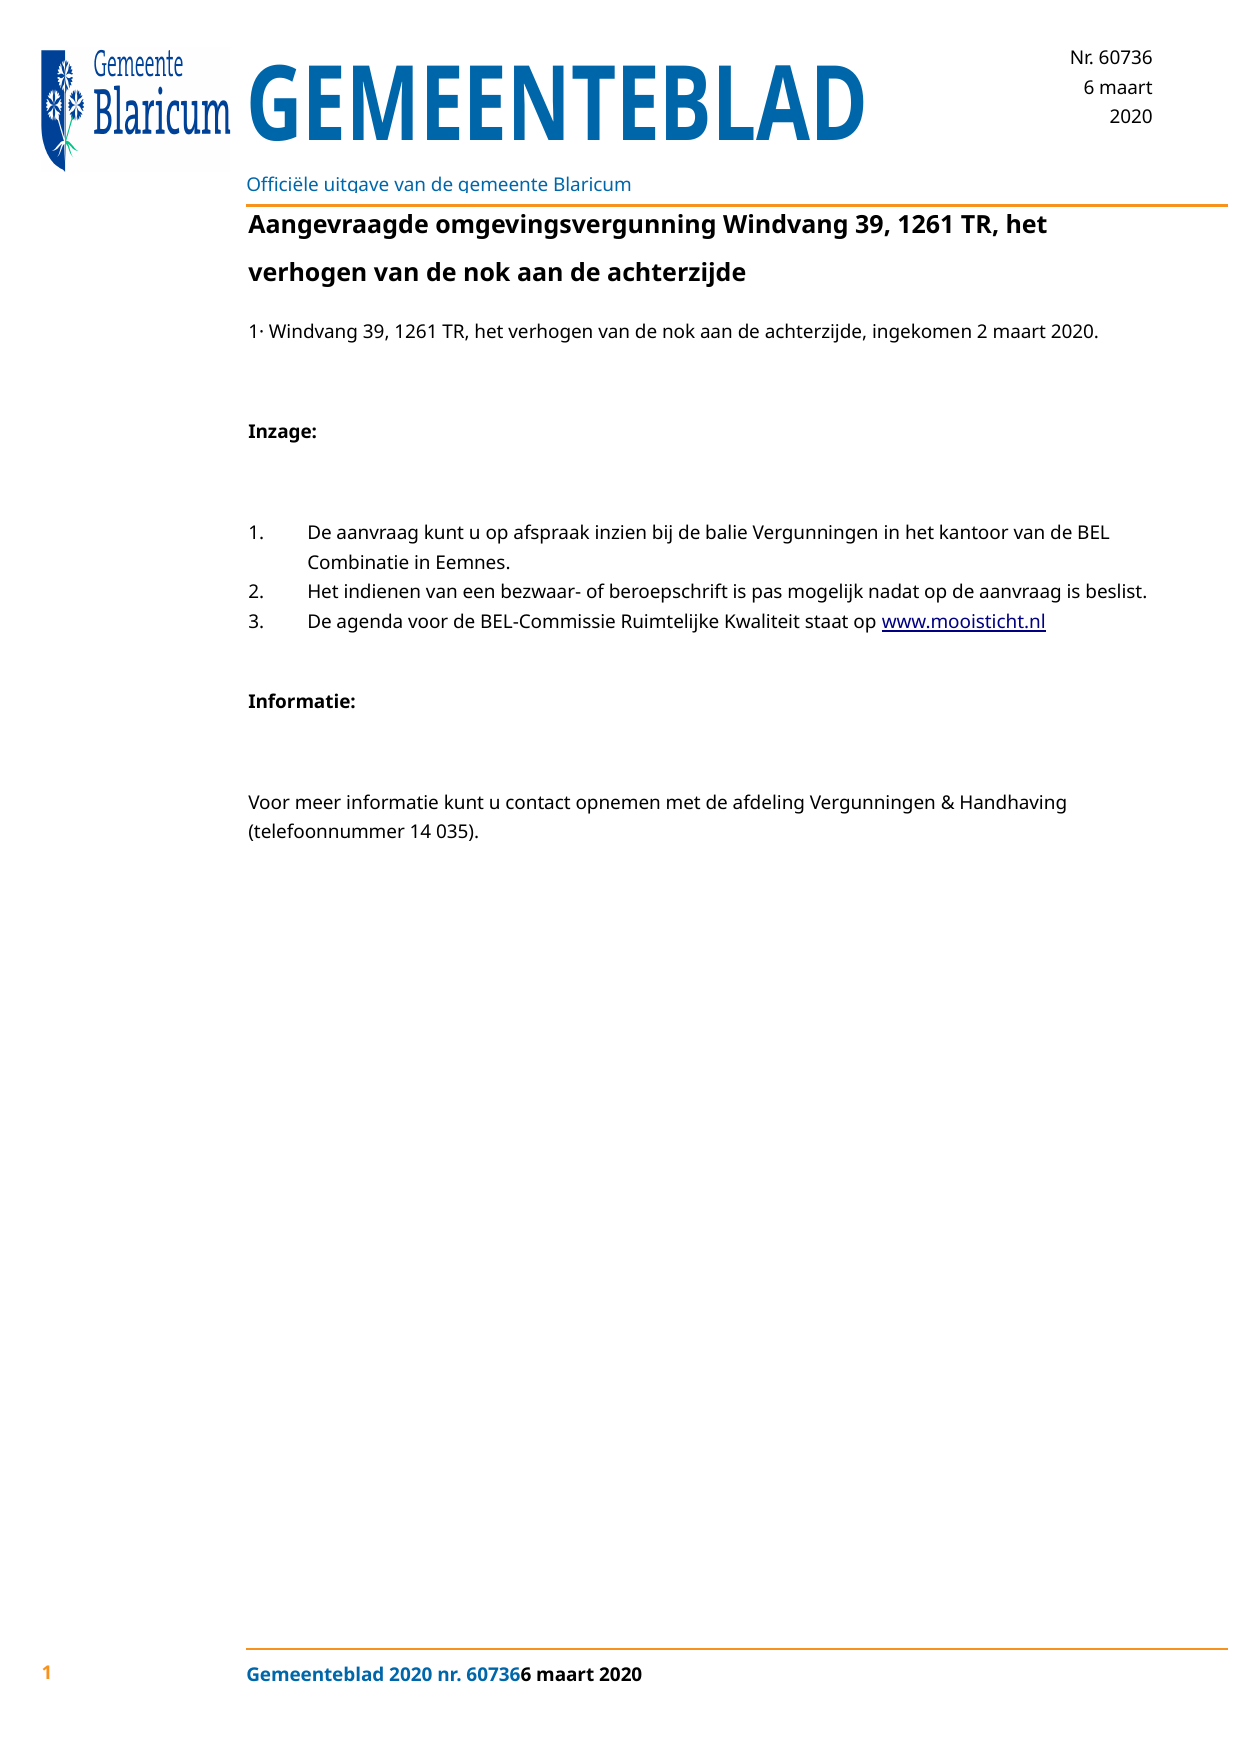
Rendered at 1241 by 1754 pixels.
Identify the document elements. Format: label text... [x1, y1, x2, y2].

text Voor meer informatie kunt u contact opnemen met de afdeling Vergunningen & Handhaving (telefoonnummer 14 035). [248, 789, 1152, 844]
text Inzage: [248, 419, 1152, 444]
text 1· Windvang 39, 1261 TR, het verhogen van de nok aan de achterzijde, ingekomen 2 maart 2020. [248, 318, 1152, 344]
list De aanvraag kunt u op afspraak inzien bij de balie Vergunningen in het kantoor van de BEL Combinatie in Eemnes. [248, 519, 1152, 575]
text Aangevraagde omgevingsvergunning Windvang 39, 1261 TR, het verhogen van de nok aan de achterzijde [248, 207, 1152, 288]
list De agenda voor de BEL-Commissie Ruimtelijke Kwaliteit staat op www.mooisticht.nl [248, 608, 1152, 634]
list Het indienen van een bezwaar- of beroepschrift is pas mogelijk nadat op de aanvraag is beslist. [248, 579, 1152, 604]
text Informatie: [248, 688, 1152, 714]
picture [41, 47, 231, 172]
